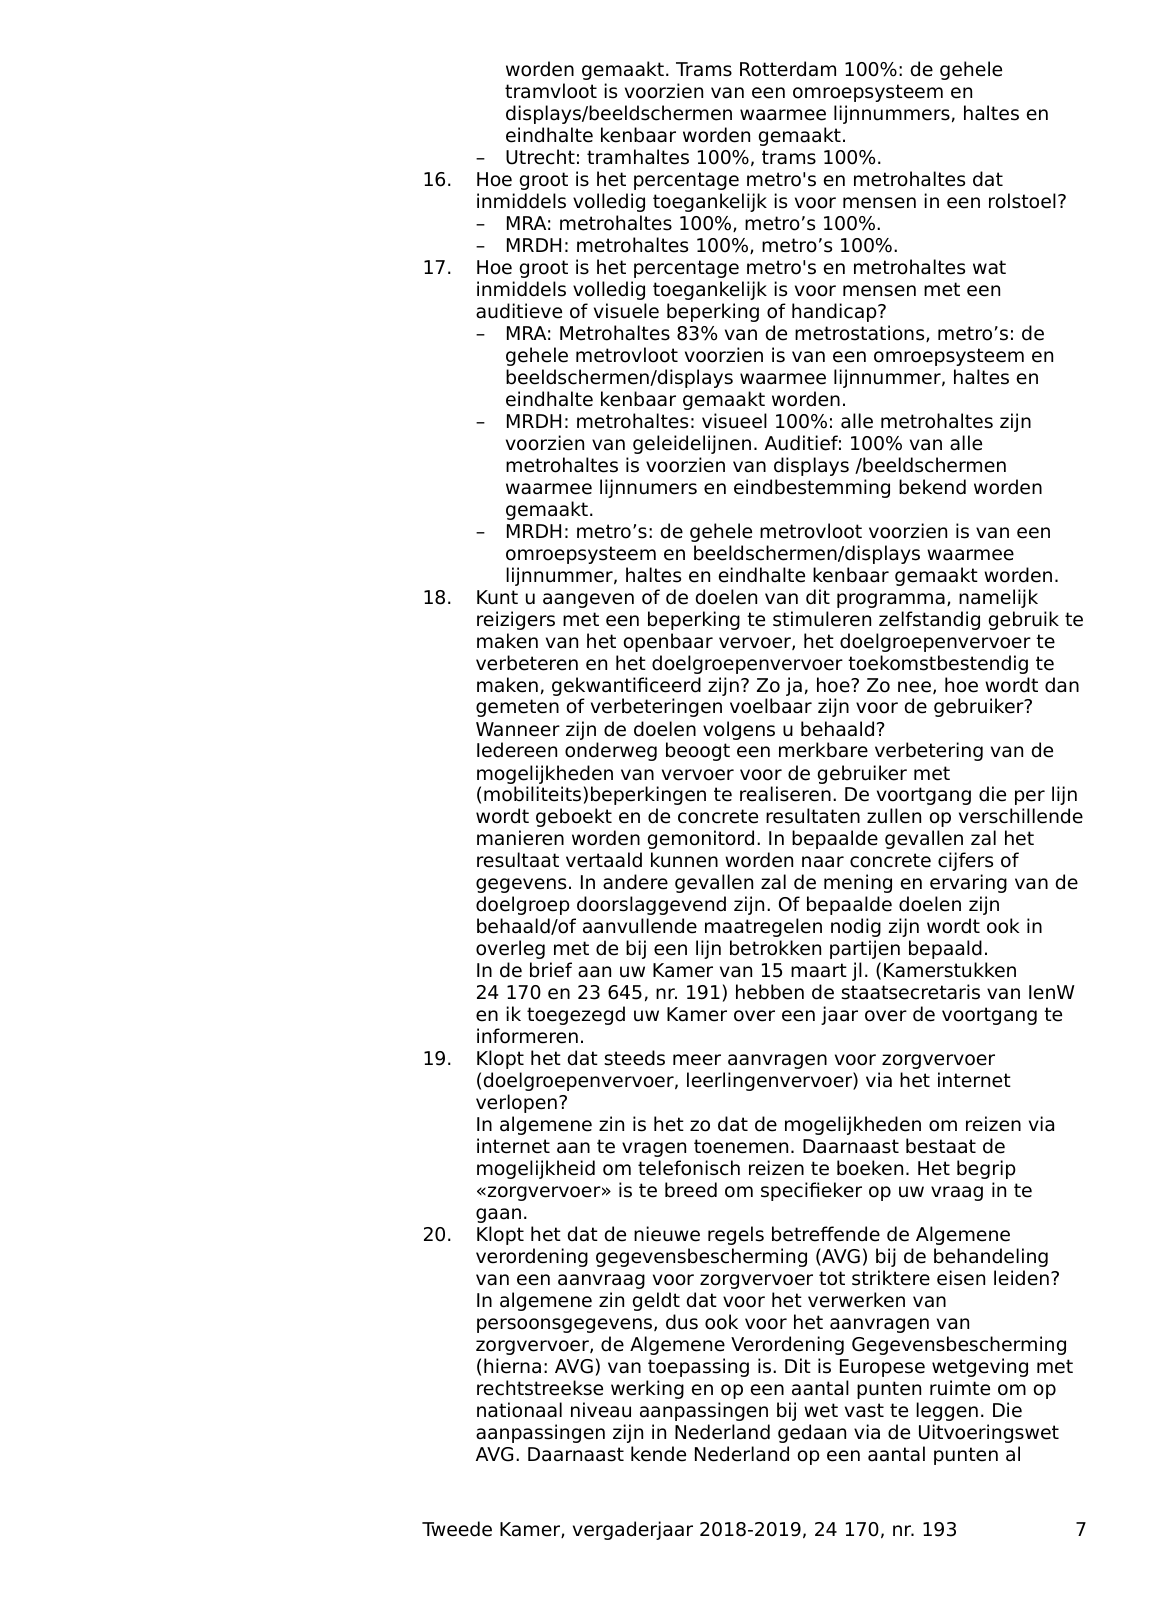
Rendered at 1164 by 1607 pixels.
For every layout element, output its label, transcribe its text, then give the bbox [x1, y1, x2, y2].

text – MRDH: metrohaltes 100%, metro’s 100%. [476, 235, 1087, 257]
text In algemene zin geldt dat voor het verwerken van persoonsgegevens, dus ook voor het aanvragen van zorgvervoer, de Algemene Verordening Gegevensbescherming (hierna: AVG) van toepassing is. Dit is Europese wetgeving met rechtstreekse werking en op een aantal punten ruimte om op nationaal niveau aanpassingen bij wet vast te leggen. Die aanpassingen zijn in Nederland gedaan via de Uitvoeringswet AVG. Daarnaast kende Nederland op een aantal punten al [475, 1290, 1087, 1466]
text – MRA: Metrohaltes 83% van de metrostations, metro’s: de gehele metrovloot voorzien is van een omroepsysteem en beeldschermen/displays waarmee lijnnummer, haltes en eindhalte kenbaar gemaakt worden. [476, 323, 1087, 411]
text – Utrecht: tramhaltes 100%, trams 100%. [476, 147, 1087, 169]
text 16. Hoe groot is het percentage metro's en metrohaltes dat inmiddels volledig toegankelijk is voor mensen in een rolstoel? [422, 169, 1087, 213]
text Iedereen onderweg beoogt een merkbare verbetering van de mogelijkheden van vervoer voor de gebruiker met (mobiliteits)beperkingen te realiseren. De voortgang die per lijn wordt geboekt en de concrete resultaten zullen op verschillende manieren worden gemonitord. In bepaalde gevallen zal het resultaat vertaald kunnen worden naar concrete cijfers of gegevens. In andere gevallen zal de mening en ervaring van de doelgroep doorslaggevend zijn. Of bepaalde doelen zijn behaald/of aanvullende maatregelen nodig zijn wordt ook in overleg met de bij een lijn betrokken partijen bepaald. [475, 740, 1087, 960]
text 17. Hoe groot is het percentage metro's en metrohaltes wat inmiddels volledig toegankelijk is voor mensen met een auditieve of visuele beperking of handicap? [422, 257, 1087, 323]
text In algemene zin is het zo dat de mogelijkheden om reizen via internet aan te vragen toenemen. Daarnaast bestaat de mogelijkheid om telefonisch reizen te boeken. Het begrip «zorgvervoer» is te breed om specifieker op uw vraag in te gaan. [475, 1114, 1087, 1224]
text – MRA: metrohaltes 100%, metro’s 100%. [476, 213, 1087, 235]
text – MRDH: metro’s: de gehele metrovloot voorzien is van een omroepsysteem en beeldschermen/displays waarmee lijnnummer, haltes en eindhalte kenbaar gemaakt worden. [476, 521, 1087, 587]
text 19. Klopt het dat steeds meer aanvragen voor zorgvervoer (doelgroepenvervoer, leerlingenvervoer) via het internet verlopen? [422, 1048, 1087, 1114]
text 20. Klopt het dat de nieuwe regels betreffende de Algemene verordening gegevensbescherming (AVG) bij de behandeling van een aanvraag voor zorgvervoer tot striktere eisen leiden? [422, 1224, 1087, 1290]
text 18. Kunt u aangeven of de doelen van dit programma, namelijk reizigers met een beperking te stimuleren zelfstandig gebruik te maken van het openbaar vervoer, het doelgroepenvervoer te verbeteren en het doelgroepenvervoer toekomstbestendig te maken, gekwantificeerd zijn? Zo ja, hoe? Zo nee, hoe wordt dan gemeten of verbeteringen voelbaar zijn voor de gebruiker? Wanneer zijn de doelen volgens u behaald? [422, 587, 1087, 740]
text – MRDH: metrohaltes: visueel 100%: alle metrohaltes zijn voorzien van geleidelijnen. Auditief: 100% van alle metrohaltes is voorzien van displays /beeldschermen waarmee lijnnumers en eindbestemming bekend worden gemaakt. [476, 411, 1087, 521]
text In de brief aan uw Kamer van 15 maart jl. (Kamerstukken 24 170 en 23 645, nr. 191) hebben de staatsecretaris van IenW en ik toegezegd uw Kamer over een jaar over de voortgang te informeren. [475, 960, 1087, 1048]
text worden gemaakt. Trams Rotterdam 100%: de gehele tramvloot is voorzien van een omroepsysteem en displays/beeldschermen waarmee lijnnummers, haltes en eindhalte kenbaar worden gemaakt. [476, 59, 1087, 147]
